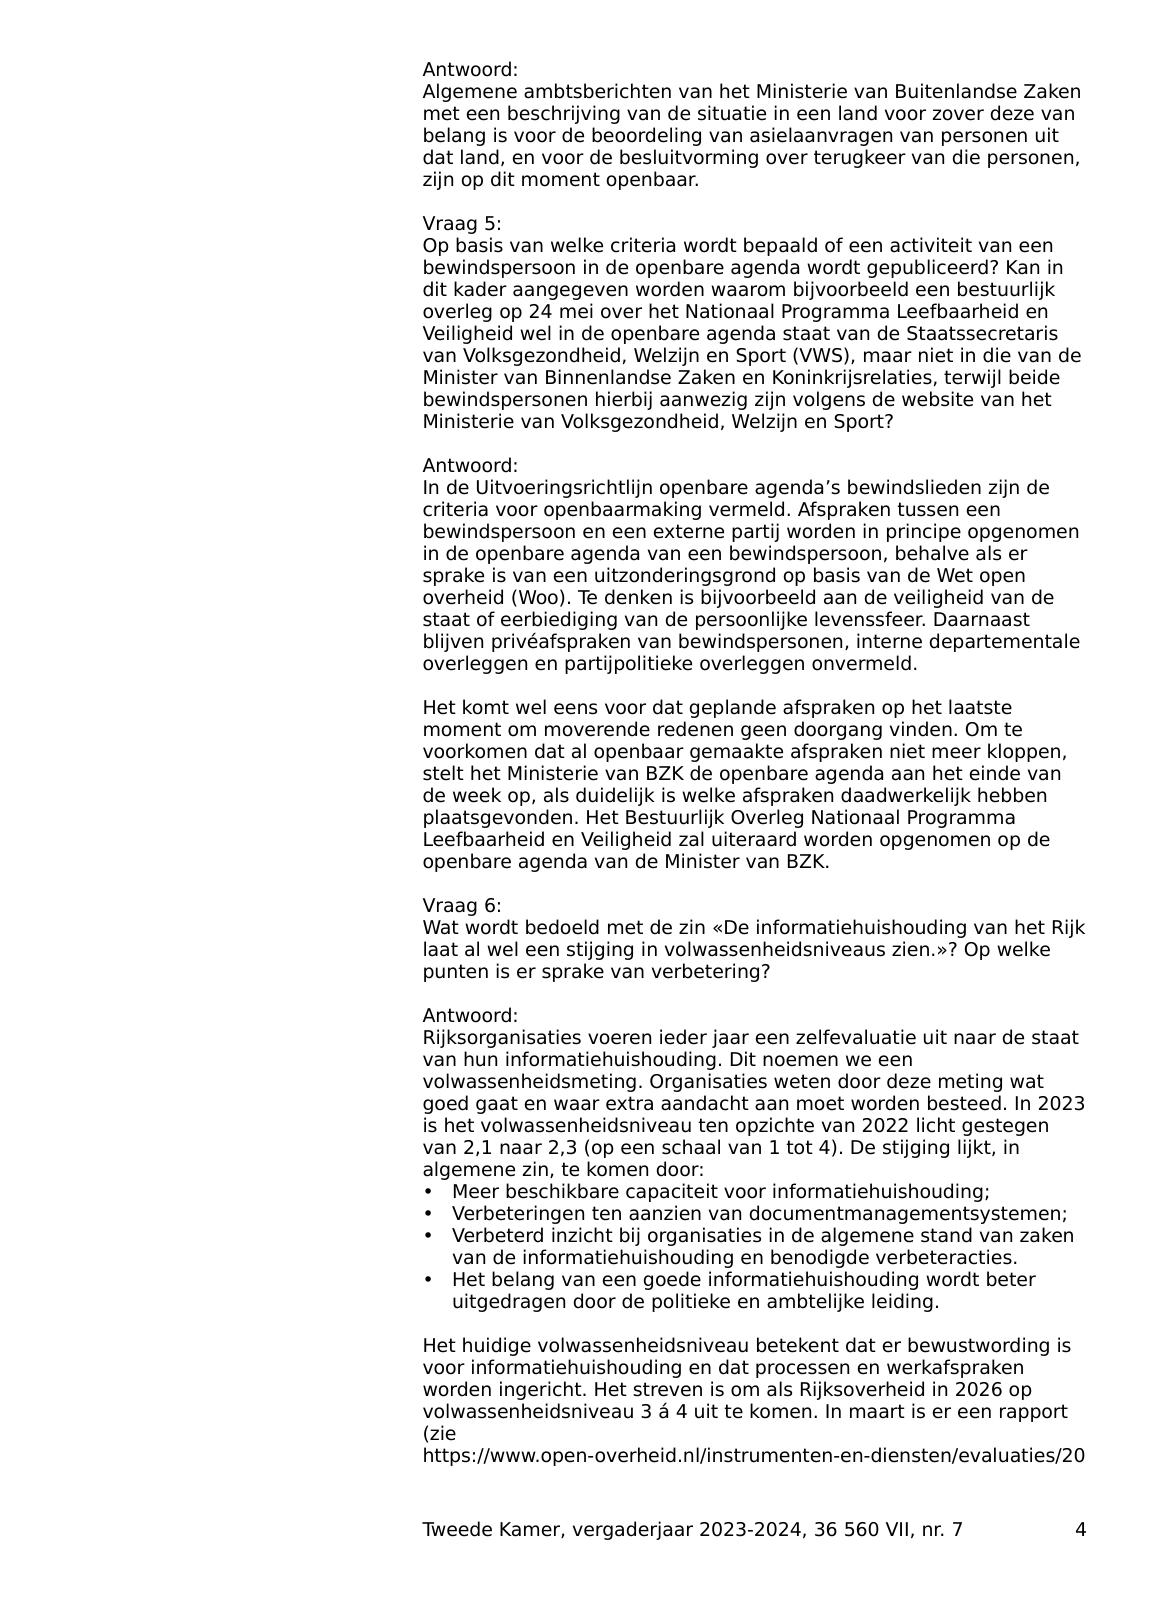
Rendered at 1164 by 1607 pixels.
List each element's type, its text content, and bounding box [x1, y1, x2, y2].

text Antwoord: [422, 1005, 1087, 1027]
text Algemene ambtsberichten van het Ministerie van Buitenlandse Zaken met een beschrijving van de situatie in een land voor zover deze van belang is voor de beoordeling van asielaanvragen van personen uit dat land, en voor de besluitvorming over terugkeer van die personen, zijn op dit moment openbaar. [422, 81, 1087, 191]
text In de Uitvoeringsrichtlijn openbare agenda’s bewindslieden zijn de criteria voor openbaarmaking vermeld. Afspraken tussen een bewindspersoon en een externe partij worden in principe opgenomen in de openbare agenda van een bewindspersoon, behalve als er sprake is van een uitzonderingsgrond op basis van de Wet open overheid (Woo). Te denken is bijvoorbeeld aan de veiligheid van de staat of eerbiediging van de persoonlijke levenssfeer. Daarnaast blijven privéafspraken van bewindspersonen, interne departementale overleggen en partijpolitieke overleggen onvermeld. [422, 477, 1087, 675]
text Het huidige volwassenheidsniveau betekent dat er bewustwording is voor informatiehuishouding en dat processen en werkafspraken worden ingericht. Het streven is om als Rĳksoverheid in 2026 op volwassenheidsniveau 3 á 4 uit te komen. In maart is er een rapport (zie https://www.open-overheid.nl/instrumenten-en-diensten/evaluaties/20 [422, 1335, 1087, 1467]
text Antwoord: [422, 455, 1087, 477]
text Wat wordt bedoeld met de zin «De informatiehuishouding van het Rijk laat al wel een stijging in volwassenheidsniveaus zien.»? Op welke punten is er sprake van verbetering? [422, 917, 1087, 983]
text • Verbeteringen ten aanzien van documentmanagementsystemen; [422, 1203, 1087, 1225]
text Antwoord: [422, 59, 1087, 81]
text • Meer beschikbare capaciteit voor informatiehuishouding; [422, 1181, 1087, 1203]
text Het komt wel eens voor dat geplande afspraken op het laatste moment om moverende redenen geen doorgang vinden. Om te voorkomen dat al openbaar gemaakte afspraken niet meer kloppen, stelt het Ministerie van BZK de openbare agenda aan het einde van de week op, als duidelijk is welke afspraken daadwerkelijk hebben plaatsgevonden. Het Bestuurlijk Overleg Nationaal Programma Leefbaarheid en Veiligheid zal uiteraard worden opgenomen op de openbare agenda van de Minister van BZK. [422, 697, 1087, 873]
text • Het belang van een goede informatiehuishouding wordt beter uitgedragen door de politieke en ambtelijke leiding. [422, 1269, 1087, 1313]
text Op basis van welke criteria wordt bepaald of een activiteit van een bewindspersoon in de openbare agenda wordt gepubliceerd? Kan in dit kader aangegeven worden waarom bijvoorbeeld een bestuurlijk overleg op 24 mei over het Nationaal Programma Leefbaarheid en Veiligheid wel in de openbare agenda staat van de Staatssecretaris van Volksgezondheid, Welzijn en Sport (VWS), maar niet in die van de Minister van Binnenlandse Zaken en Koninkrijsrelaties, terwijl beide bewindspersonen hierbij aanwezig zijn volgens de website van het Ministerie van Volksgezondheid, Welzijn en Sport? [422, 235, 1087, 433]
text Vraag 6: [422, 895, 1087, 917]
text Rĳksorganisaties voeren ieder jaar een zelfevaluatie uit naar de staat van hun informatiehuishouding. Dit noemen we een volwassenheidsmeting. Organisaties weten door deze meting wat goed gaat en waar extra aandacht aan moet worden besteed. In 2023 is het volwassenheidsniveau ten opzichte van 2022 licht gestegen van 2,1 naar 2,3 (op een schaal van 1 tot 4). De stijging lijkt, in algemene zin, te komen door: [422, 1027, 1087, 1181]
text • Verbeterd inzicht bij organisaties in de algemene stand van zaken van de informatiehuishouding en benodigde verbeteracties. [422, 1225, 1087, 1269]
text Vraag 5: [422, 213, 1087, 235]
